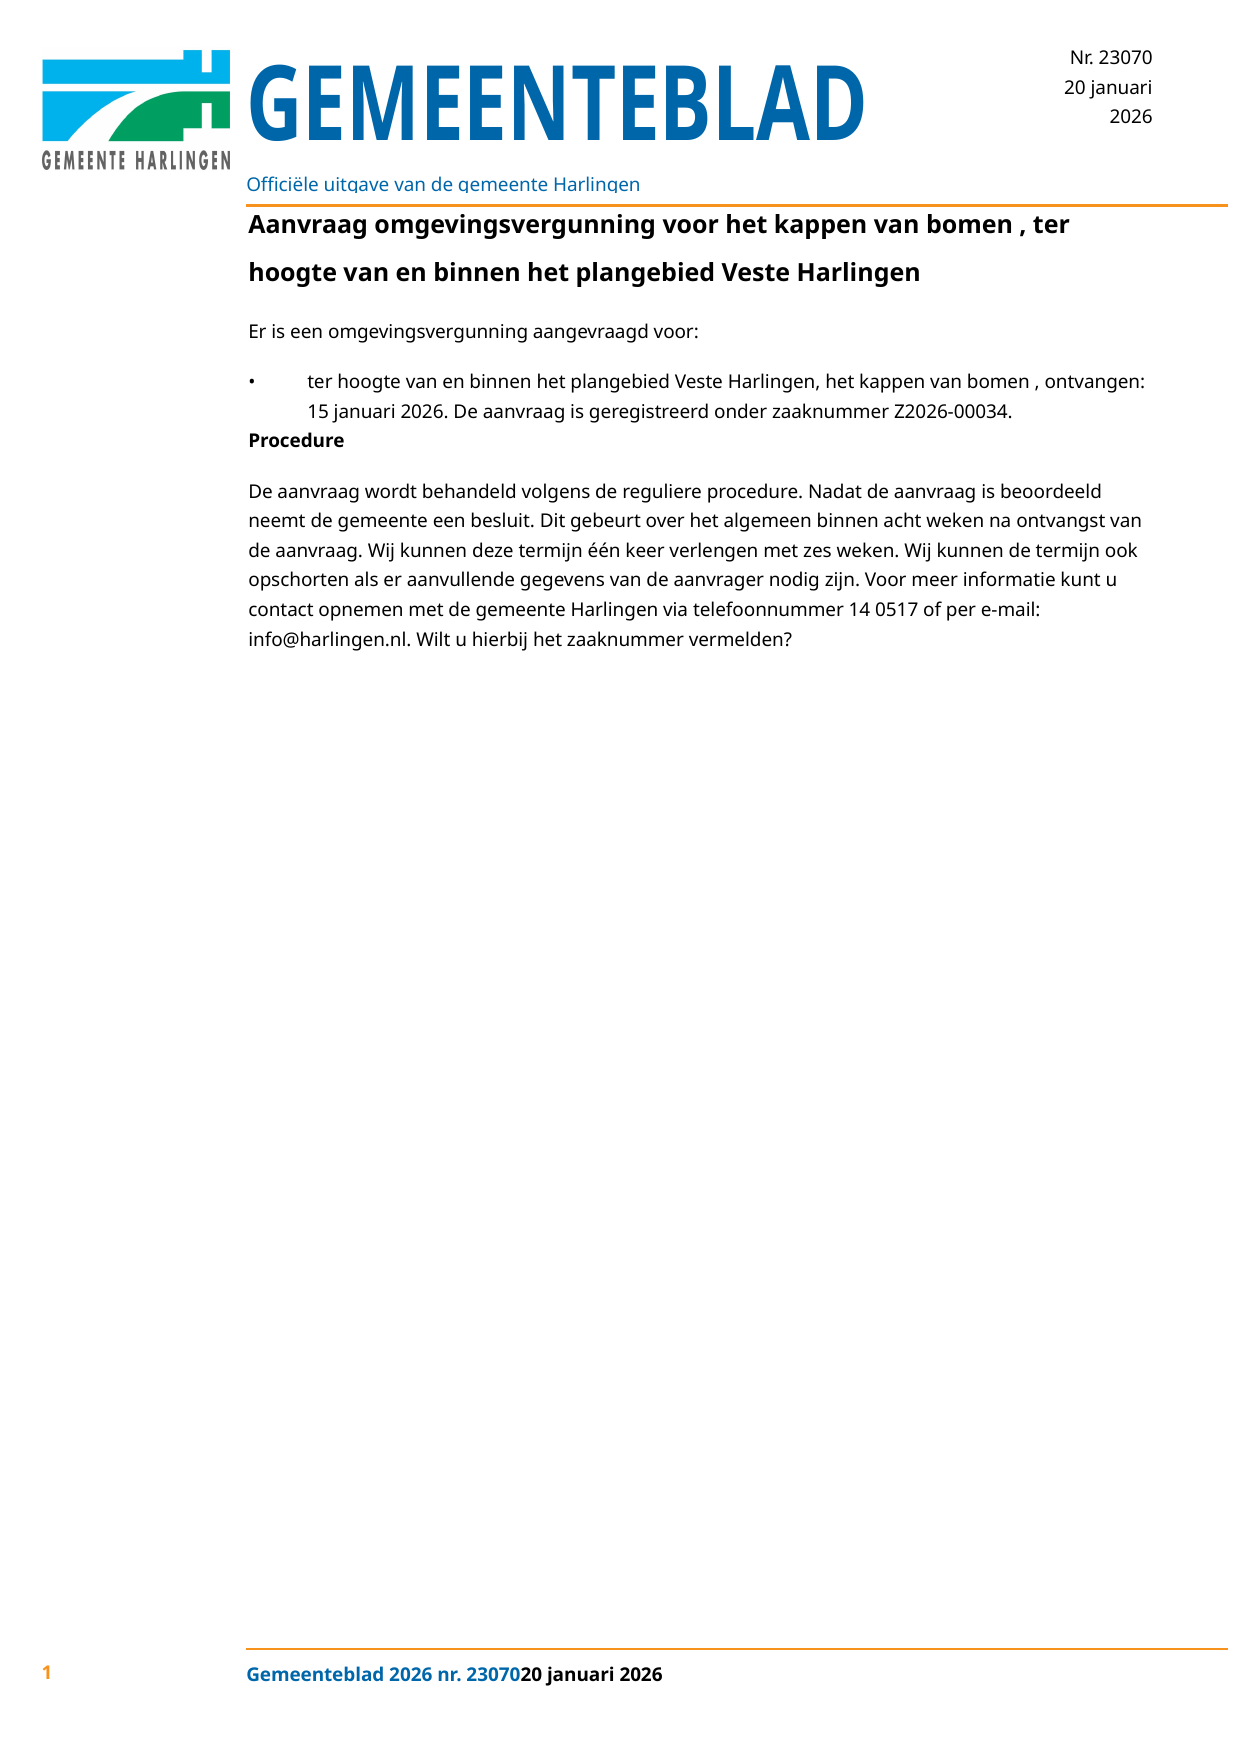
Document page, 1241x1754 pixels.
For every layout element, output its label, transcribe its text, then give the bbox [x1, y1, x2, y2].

text Aanvraag omgevingsvergunning voor het kappen van bomen , ter hoogte van en binnen het plangebied Veste Harlingen [248, 207, 1152, 288]
text Procedure [248, 427, 1152, 453]
list ter hoogte van en binnen het plangebied Veste Harlingen, het kappen van bomen , ontvangen: 15 januari 2026. De aanvraag is geregistreerd onder zaaknummer Z2026-00034. [248, 368, 1152, 424]
text De aanvraag wordt behandeld volgens de reguliere procedure. Nadat de aanvraag is beoordeeld neemt de gemeente een besluit. Dit gebeurt over het algemeen binnen acht weken na ontvangst van de aanvraag. Wij kunnen deze termijn één keer verlengen met zes weken. Wij kunnen de termijn ook opschorten als er aanvullende gegevens van de aanvrager nodig zijn. Voor meer informatie kunt u contact opnemen met de gemeente Harlingen via telefoonnummer 14 0517 of per e-mail: info@harlingen.nl. Wilt u hierbij het zaaknummer vermelden? [248, 478, 1152, 652]
picture [41, 47, 231, 172]
text Er is een omgevingsvergunning aangevraagd voor: [248, 318, 1152, 344]
